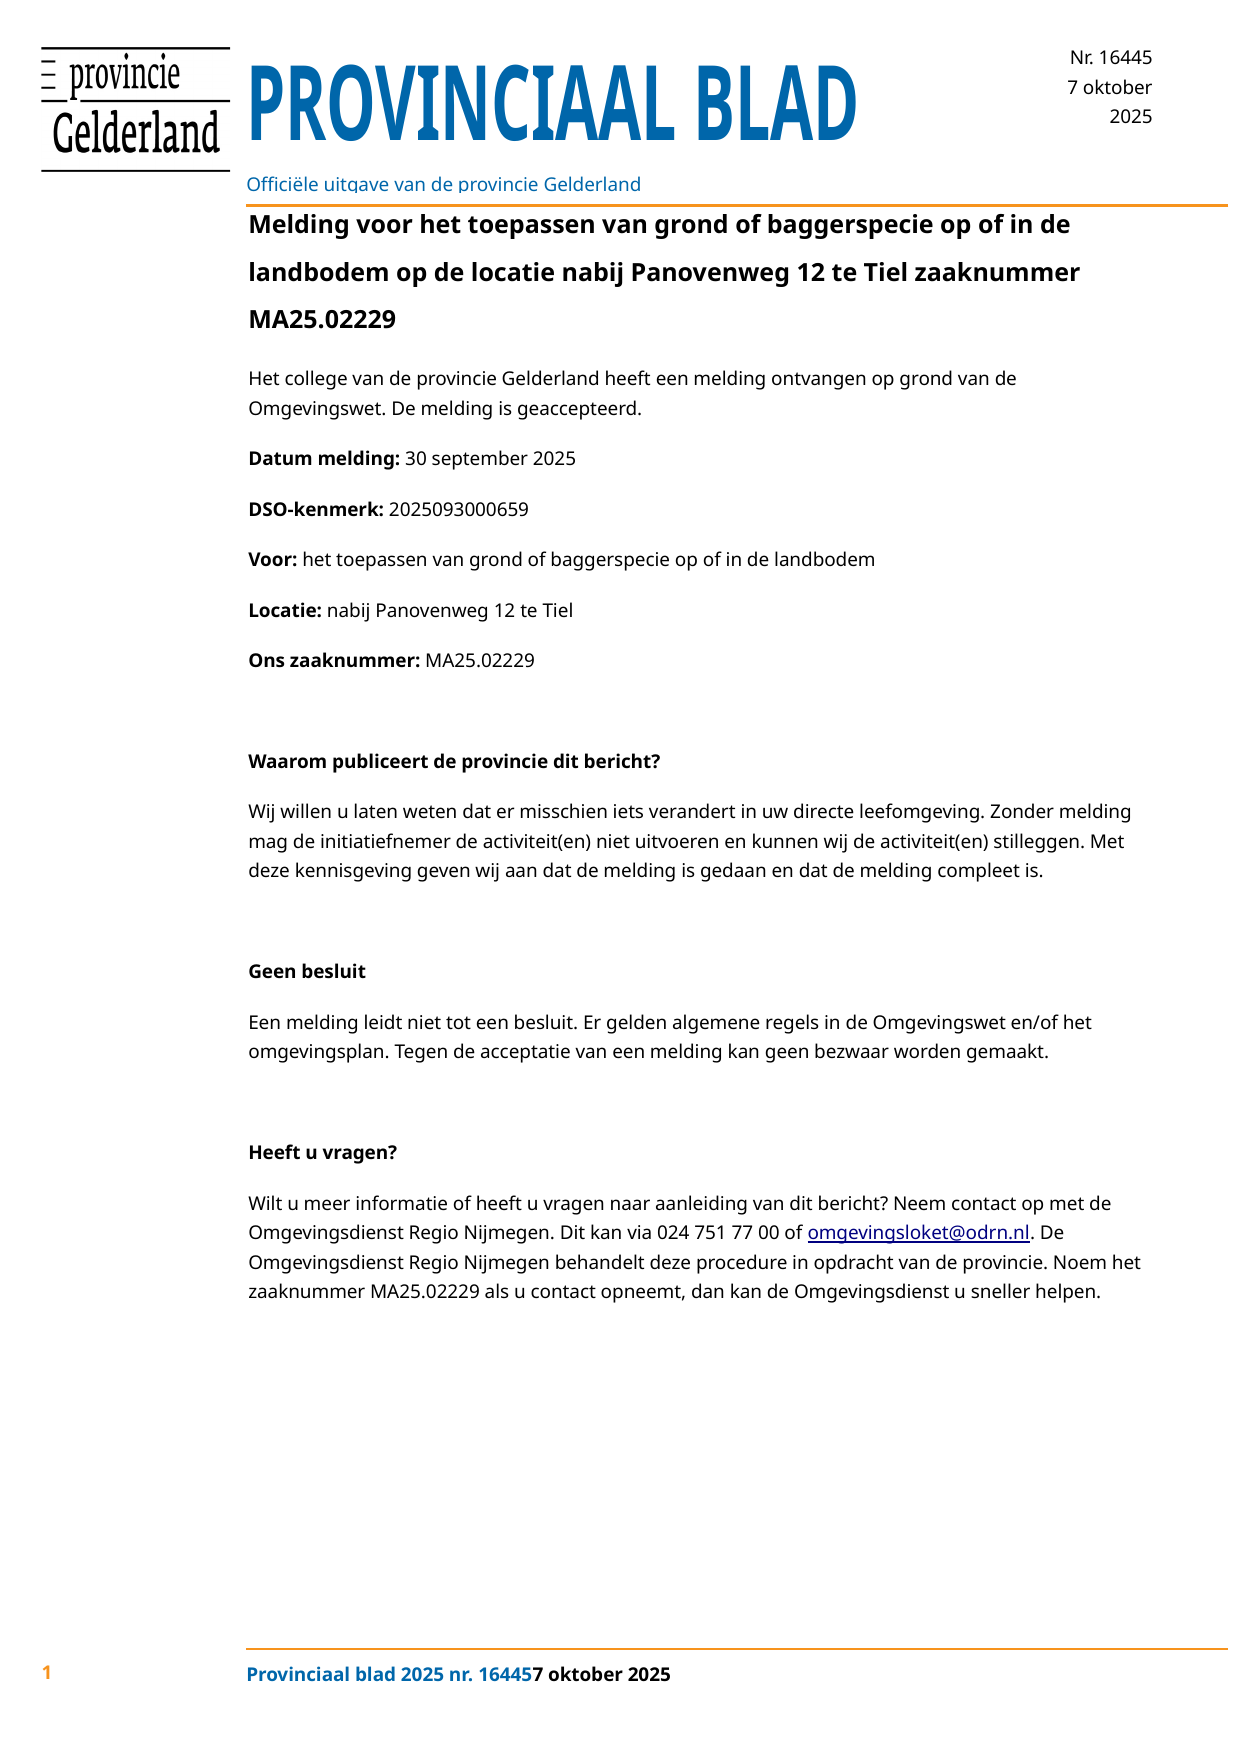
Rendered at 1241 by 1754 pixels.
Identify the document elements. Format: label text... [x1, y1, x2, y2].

text Melding voor het toepassen van grond of baggerspecie op of in de landbodem op de locatie nabij Panovenweg 12 te Tiel zaaknummer MA25.02229 [248, 207, 1152, 336]
text Voor: het toepassen van grond of baggerspecie op of in de landbodem [248, 546, 1152, 572]
text Ons zaaknummer: MA25.02229 [248, 647, 1152, 673]
text Wij willen u laten weten dat er misschien iets verandert in uw directe leefomgeving. Zonder melding mag de initiatiefnemer de activiteit(en) niet uitvoeren en kunnen wij de activiteit(en) stilleggen. Met deze kennisgeving geven wij aan dat de melding is gedaan en dat de melding compleet is. [248, 798, 1152, 883]
text Wilt u meer informatie of heeft u vragen naar aanleiding van dit bericht? Neem contact op met de Omgevingsdienst Regio Nijmegen. Dit kan via 024 751 77 00 of omgevingsloket@odrn.nl. De Omgevingsdienst Regio Nijmegen behandelt deze procedure in opdracht van de provincie. Noem het zaaknummer MA25.02229 als u contact opneemt, dan kan de Omgevingsdienst u sneller helpen. [248, 1190, 1152, 1304]
picture [41, 47, 231, 172]
text Datum melding: 30 september 2025 [248, 446, 1152, 471]
text Het college van de provincie Gelderland heeft een melding ontvangen op grond van de Omgevingswet. De melding is geaccepteerd. [248, 366, 1152, 421]
text DSO-kenmerk: 2025093000659 [248, 496, 1152, 522]
text Locatie: nabij Panovenweg 12 te Tiel [248, 597, 1152, 622]
text Geen besluit [248, 958, 1152, 984]
text Heeft u vragen? [248, 1139, 1152, 1165]
text Een melding leidt niet tot een besluit. Er gelden algemene regels in de Omgevingswet en/of het omgevingsplan. Tegen de acceptatie van een melding kan geen bezwaar worden gemaakt. [248, 1009, 1152, 1064]
text Waarom publiceert de provincie dit bericht? [248, 748, 1152, 774]
